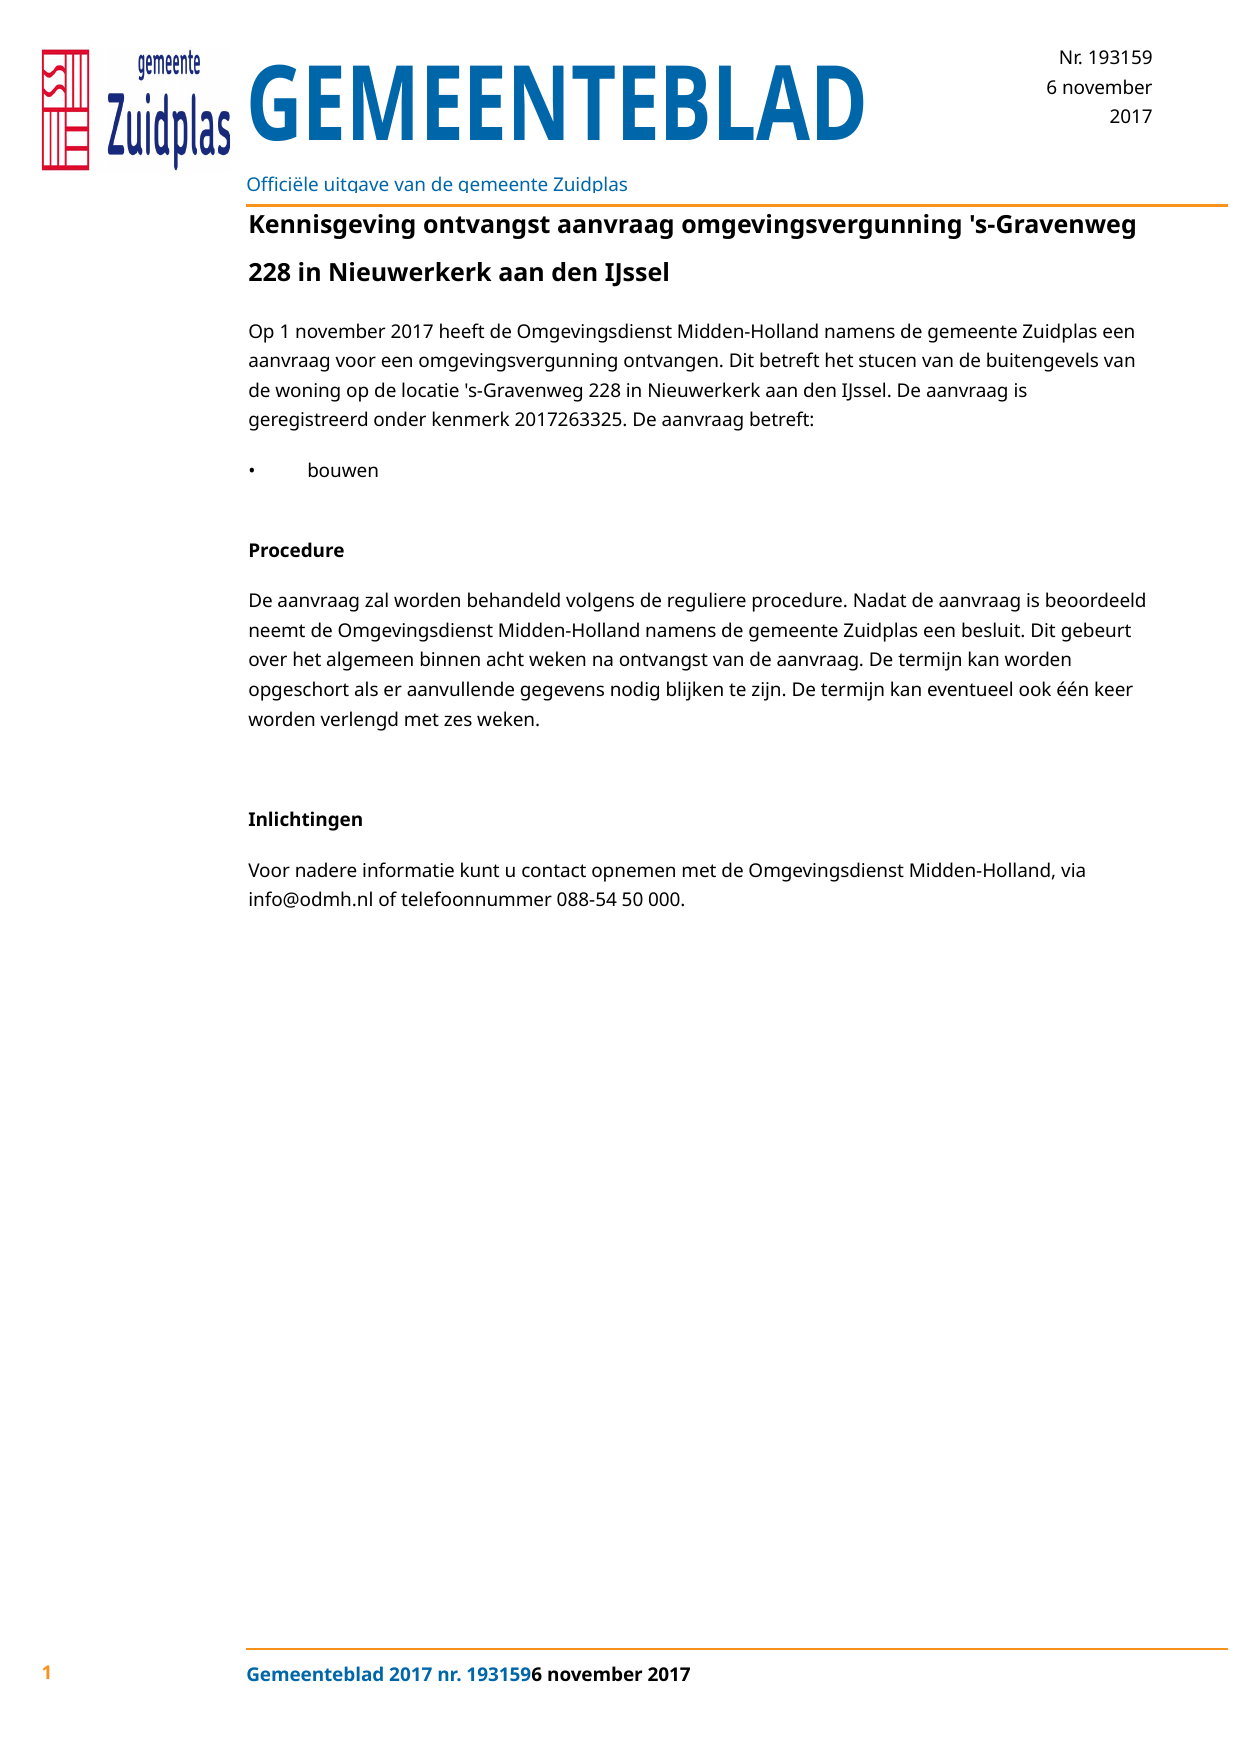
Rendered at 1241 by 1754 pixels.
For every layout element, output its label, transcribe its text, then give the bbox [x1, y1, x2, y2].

text Inlichtingen [248, 807, 1152, 832]
text Voor nadere informatie kunt u contact opnemen met de Omgevingsdienst Midden-Holland, via info@odmh.nl of telefoonnummer 088-54 50 000. [248, 857, 1152, 912]
text Op 1 november 2017 heeft de Omgevingsdienst Midden-Holland namens de gemeente Zuidplas een aanvraag voor een omgevingsvergunning ontvangen. Dit betreft het stucen van de buitengevels van de woning op de locatie 's-Gravenweg 228 in Nieuwerkerk aan den IJssel. De aanvraag is geregistreerd onder kenmerk 2017263325. De aanvraag betreft: [248, 318, 1152, 432]
text De aanvraag zal worden behandeld volgens de reguliere procedure. Nadat de aanvraag is beoordeeld neemt de Omgevingsdienst Midden-Holland namens de gemeente Zuidplas een besluit. Dit gebeurt over het algemeen binnen acht weken na ontvangst van de aanvraag. De termijn kan worden opgeschort als er aanvullende gegevens nodig blijken te zijn. De termijn kan eventueel ook één keer worden verlengd met zes weken. [248, 587, 1152, 732]
text Procedure [248, 537, 1152, 563]
text Kennisgeving ontvangst aanvraag omgevingsvergunning 's-Gravenweg 228 in Nieuwerkerk aan den IJssel [248, 207, 1152, 288]
picture [41, 47, 231, 172]
list bouwen [248, 457, 1152, 483]
